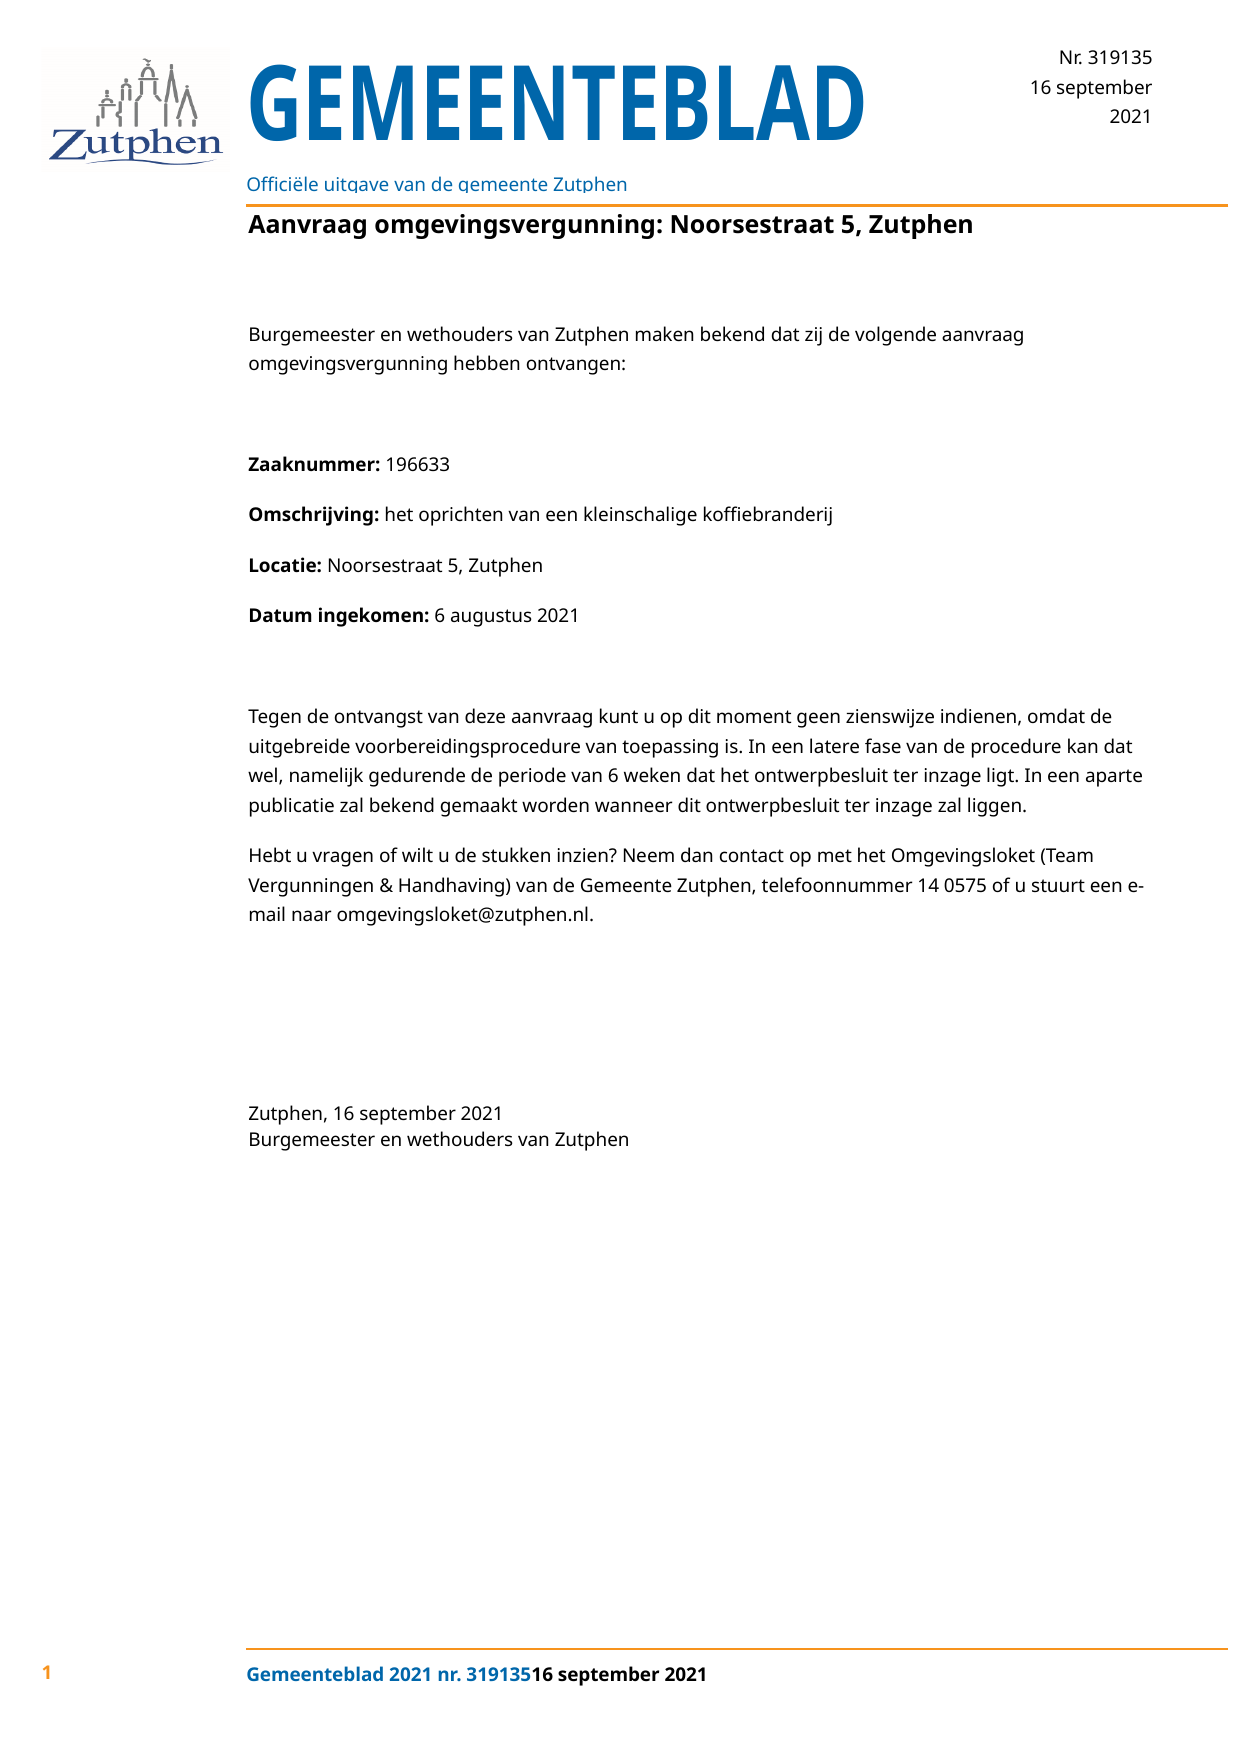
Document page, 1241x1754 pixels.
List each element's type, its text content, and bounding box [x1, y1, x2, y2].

text Aanvraag omgevingsvergunning: Noorsestraat 5, Zutphen [248, 207, 1152, 241]
text Burgemeester en wethouders van Zutphen maken bekend dat zij de volgende aanvraag omgevingsvergunning hebben ontvangen: [248, 321, 1152, 376]
text Zutphen, 16 september 2021 [248, 1101, 1152, 1126]
text Hebt u vragen of wilt u de stukken inzien? Neem dan contact op met het Omgevingsloket (Team Vergunningen & Handhaving) van de Gemeente Zutphen, telefoonnummer 14 0575 of u stuurt een e-mail naar omgevingsloket@zutphen.nl. [248, 842, 1152, 927]
text Zaaknummer: 196633 [248, 451, 1152, 477]
text Datum ingekomen: 6 augustus 2021 [248, 602, 1152, 628]
text Locatie: Noorsestraat 5, Zutphen [248, 552, 1152, 578]
picture [41, 47, 231, 172]
text Omschrijving: het oprichten van een kleinschalige koffiebranderij [248, 502, 1152, 527]
text Tegen de ontvangst van deze aanvraag kunt u op dit moment geen zienswijze indienen, omdat de uitgebreide voorbereidingsprocedure van toepassing is. In een latere fase van de procedure kan dat wel, namelijk gedurende de periode van 6 weken dat het ontwerpbesluit ter inzage ligt. In een aparte publicatie zal bekend gemaakt worden wanneer dit ontwerpbesluit ter inzage zal liggen. [248, 703, 1152, 818]
text Burgemeester en wethouders van Zutphen [248, 1126, 1152, 1152]
